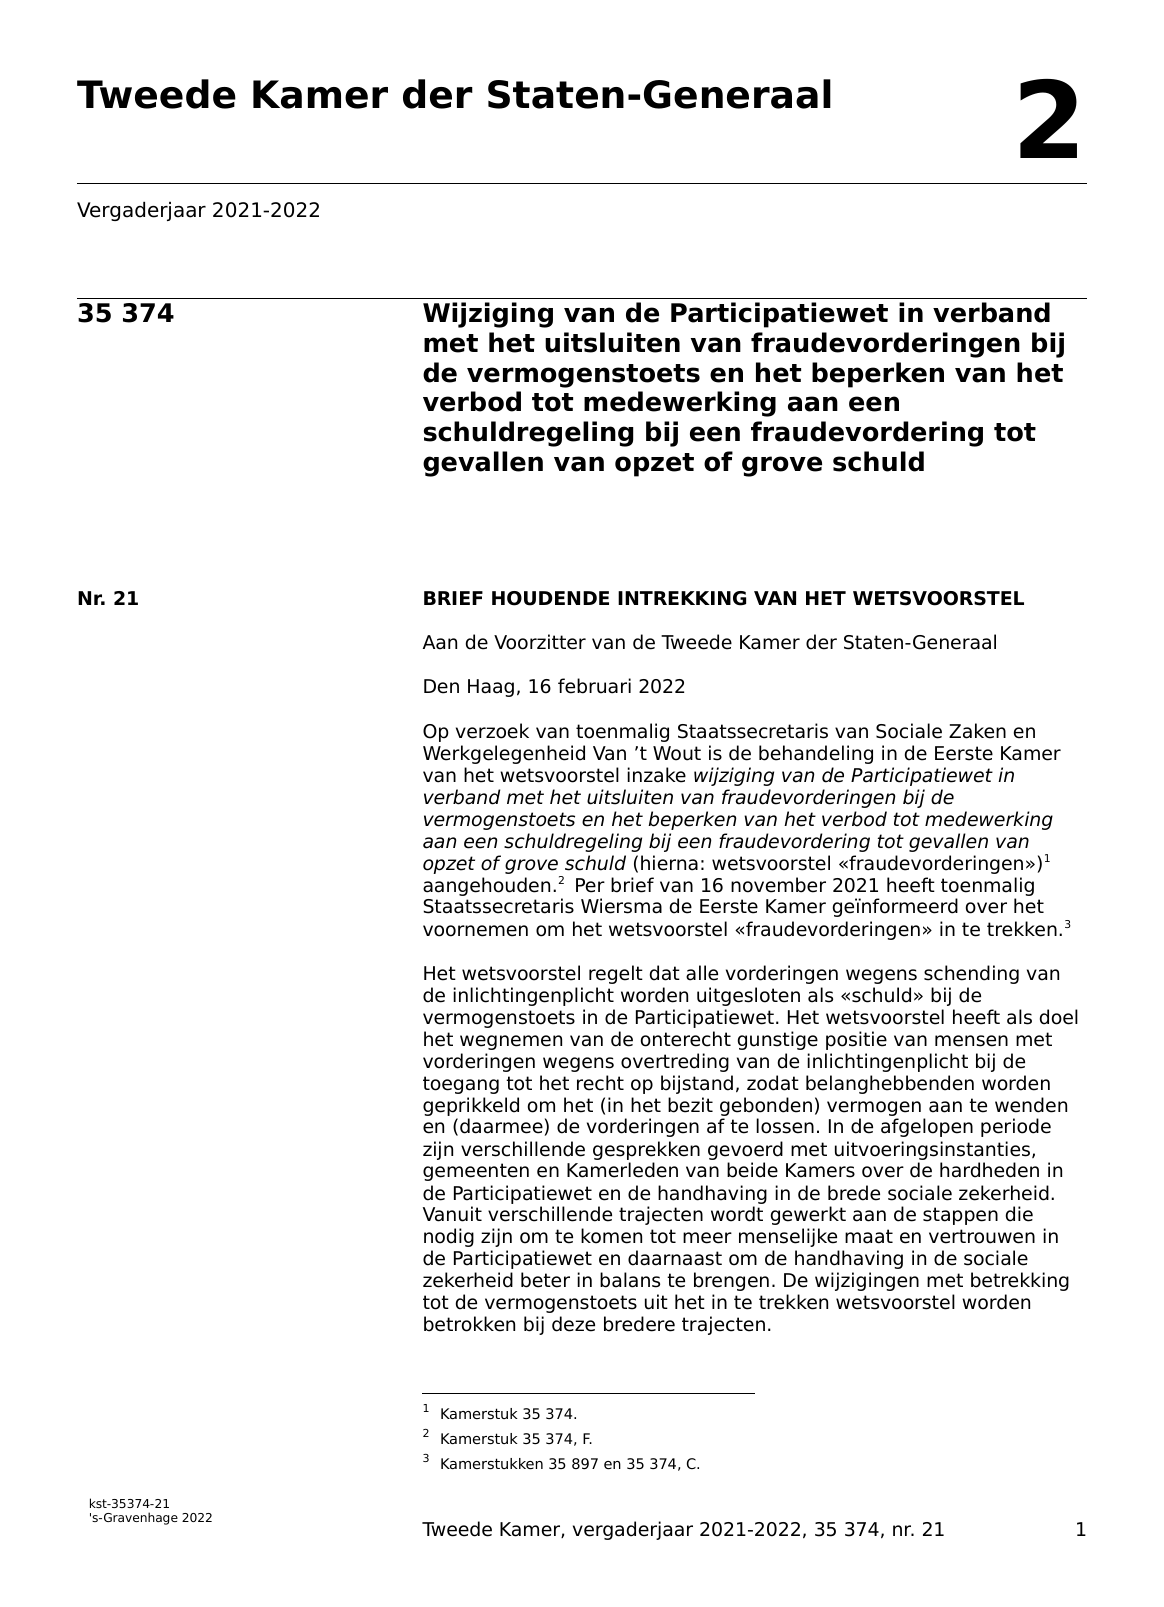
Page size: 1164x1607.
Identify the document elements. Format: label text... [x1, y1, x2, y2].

text kst-35374-21 [88, 1497, 323, 1511]
text Kamerstuk 35 374, F. [422, 1427, 1087, 1449]
text 's-Gravenhage 2022 [88, 1511, 323, 1525]
text Kamerstuk 35 374. [422, 1402, 1087, 1424]
text Aan de Voorzitter van de Tweede Kamer der Staten-Generaal [422, 632, 1087, 654]
subtitle Nr. 21 BRIEF HOUDENDE INTREKKING VAN HET WETSVOORSTEL [77, 588, 1087, 610]
text Kamerstukken 35 897 en 35 374, C. [422, 1452, 1087, 1474]
text Het wetsvoorstel regelt dat alle vorderingen wegens schending van de inlichtingenplicht worden uitgesloten als «schuld» bij de vermogenstoets in de Participatiewet. Het wetsvoorstel heeft als doel het wegnemen van de onterecht gunstige positie van mensen met vorderingen wegens overtreding van de inlichtingenplicht bij de toegang tot het recht op bijstand, zodat belanghebbenden worden geprikkeld om het (in het bezit gebonden) vermogen aan te wenden en (daarmee) de vorderingen af te lossen. In de afgelopen periode zijn verschillende gesprekken gevoerd met uitvoeringsinstanties, gemeenten en Kamerleden van beide Kamers over de hardheden in de Participatiewet en de handhaving in de brede sociale zekerheid. Vanuit verschillende trajecten wordt gewerkt aan de stappen die nodig zijn om te komen tot meer menselijke maat en vertrouwen in de Participatiewet en daarnaast om de handhaving in de sociale zekerheid beter in balans te brengen. De wijzigingen met betrekking tot de vermogenstoets uit het in te trekken wetsvoorstel worden betrokken bij deze bredere trajecten. [422, 963, 1087, 1336]
table_header 2 [886, 59, 1087, 183]
table_cell Vergaderjaar 2021-2022 [77, 184, 1087, 298]
table_header Tweede Kamer der Staten-Generaal [77, 59, 886, 183]
subtitle 35 374 Wijziging van de Participatiewet in verband met het uitsluiten van fraudevorderingen bij de vermogenstoets en het beperken van het verbod tot medewerking aan een schuldregeling bij een fraudevordering tot gevallen van opzet of grove schuld [77, 299, 1087, 477]
text Op verzoek van toenmalig Staatssecretaris van Sociale Zaken en Werkgelegenheid Van ’t Wout is de behandeling in de Eerste Kamer van het wetsvoorstel inzake wijziging van de Participatiewet in verband met het uitsluiten van fraudevorderingen bij de vermogenstoets en het beperken van het verbod tot medewerking aan een schuldregeling bij een fraudevordering tot gevallen van opzet of grove schuld (hierna: wetsvoorstel «fraudevorderingen») aangehouden. Per brief van 16 november 2021 heeft toenmalig Staatssecretaris Wiersma de Eerste Kamer geïnformeerd over het voornemen om het wetsvoorstel «fraudevorderingen» in te trekken. [422, 721, 1087, 940]
text Den Haag, 16 februari 2022 [422, 676, 1087, 698]
